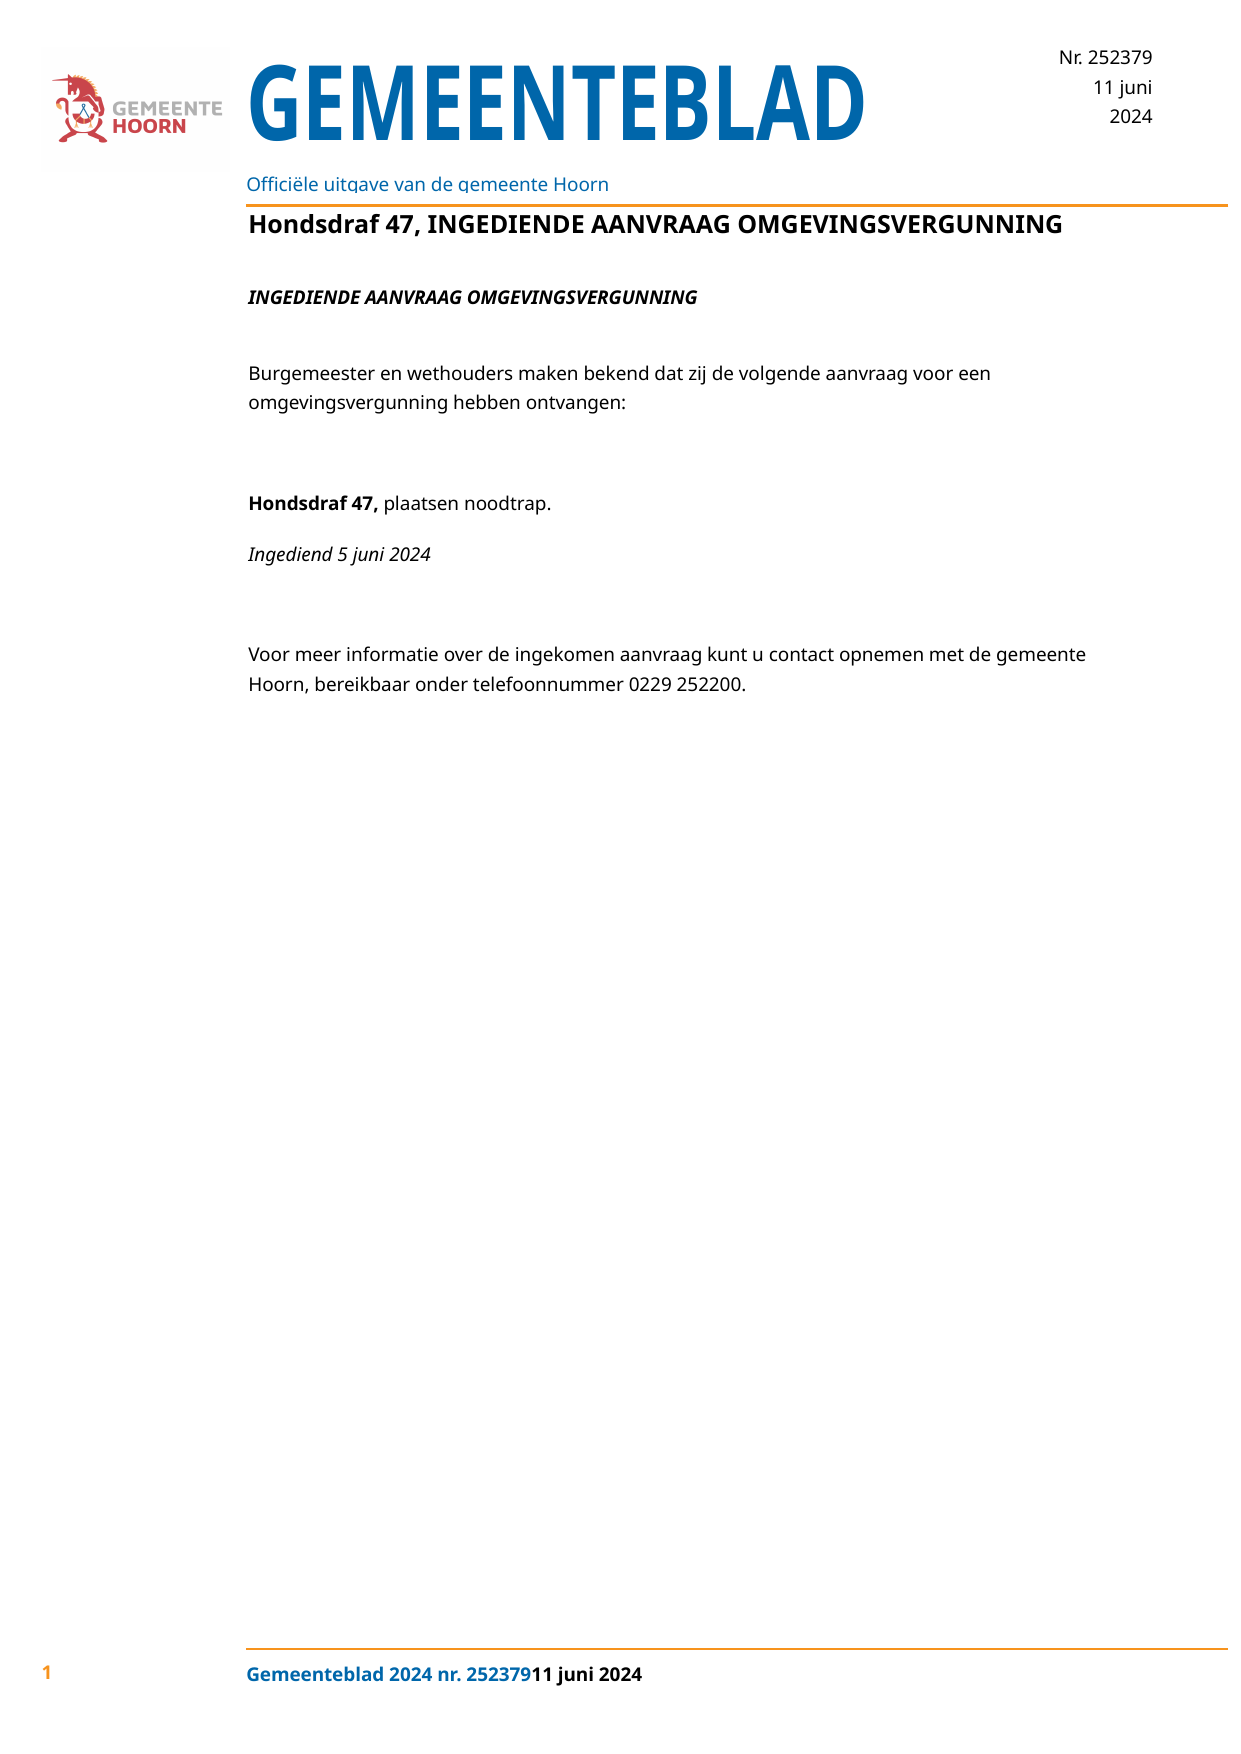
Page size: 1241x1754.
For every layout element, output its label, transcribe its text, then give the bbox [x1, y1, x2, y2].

text INGEDIENDE AANVRAAG OMGEVINGSVERGUNNING [248, 284, 1152, 309]
text Voor meer informatie over de ingekomen aanvraag kunt u contact opnemen met de gemeente Hoorn, bereikbaar onder telefoonnummer 0229 252200. [248, 642, 1152, 697]
text Hondsdraf 47, plaatsen noodtrap. [248, 490, 1152, 516]
text Ingediend 5 juni 2024 [248, 541, 1152, 567]
text Burgemeester en wethouders maken bekend dat zij de volgende aanvraag voor een omgevingsvergunning hebben ontvangen: [248, 360, 1152, 415]
text Hondsdraf 47, INGEDIENDE AANVRAAG OMGEVINGSVERGUNNING [248, 207, 1152, 241]
picture [41, 47, 231, 172]
